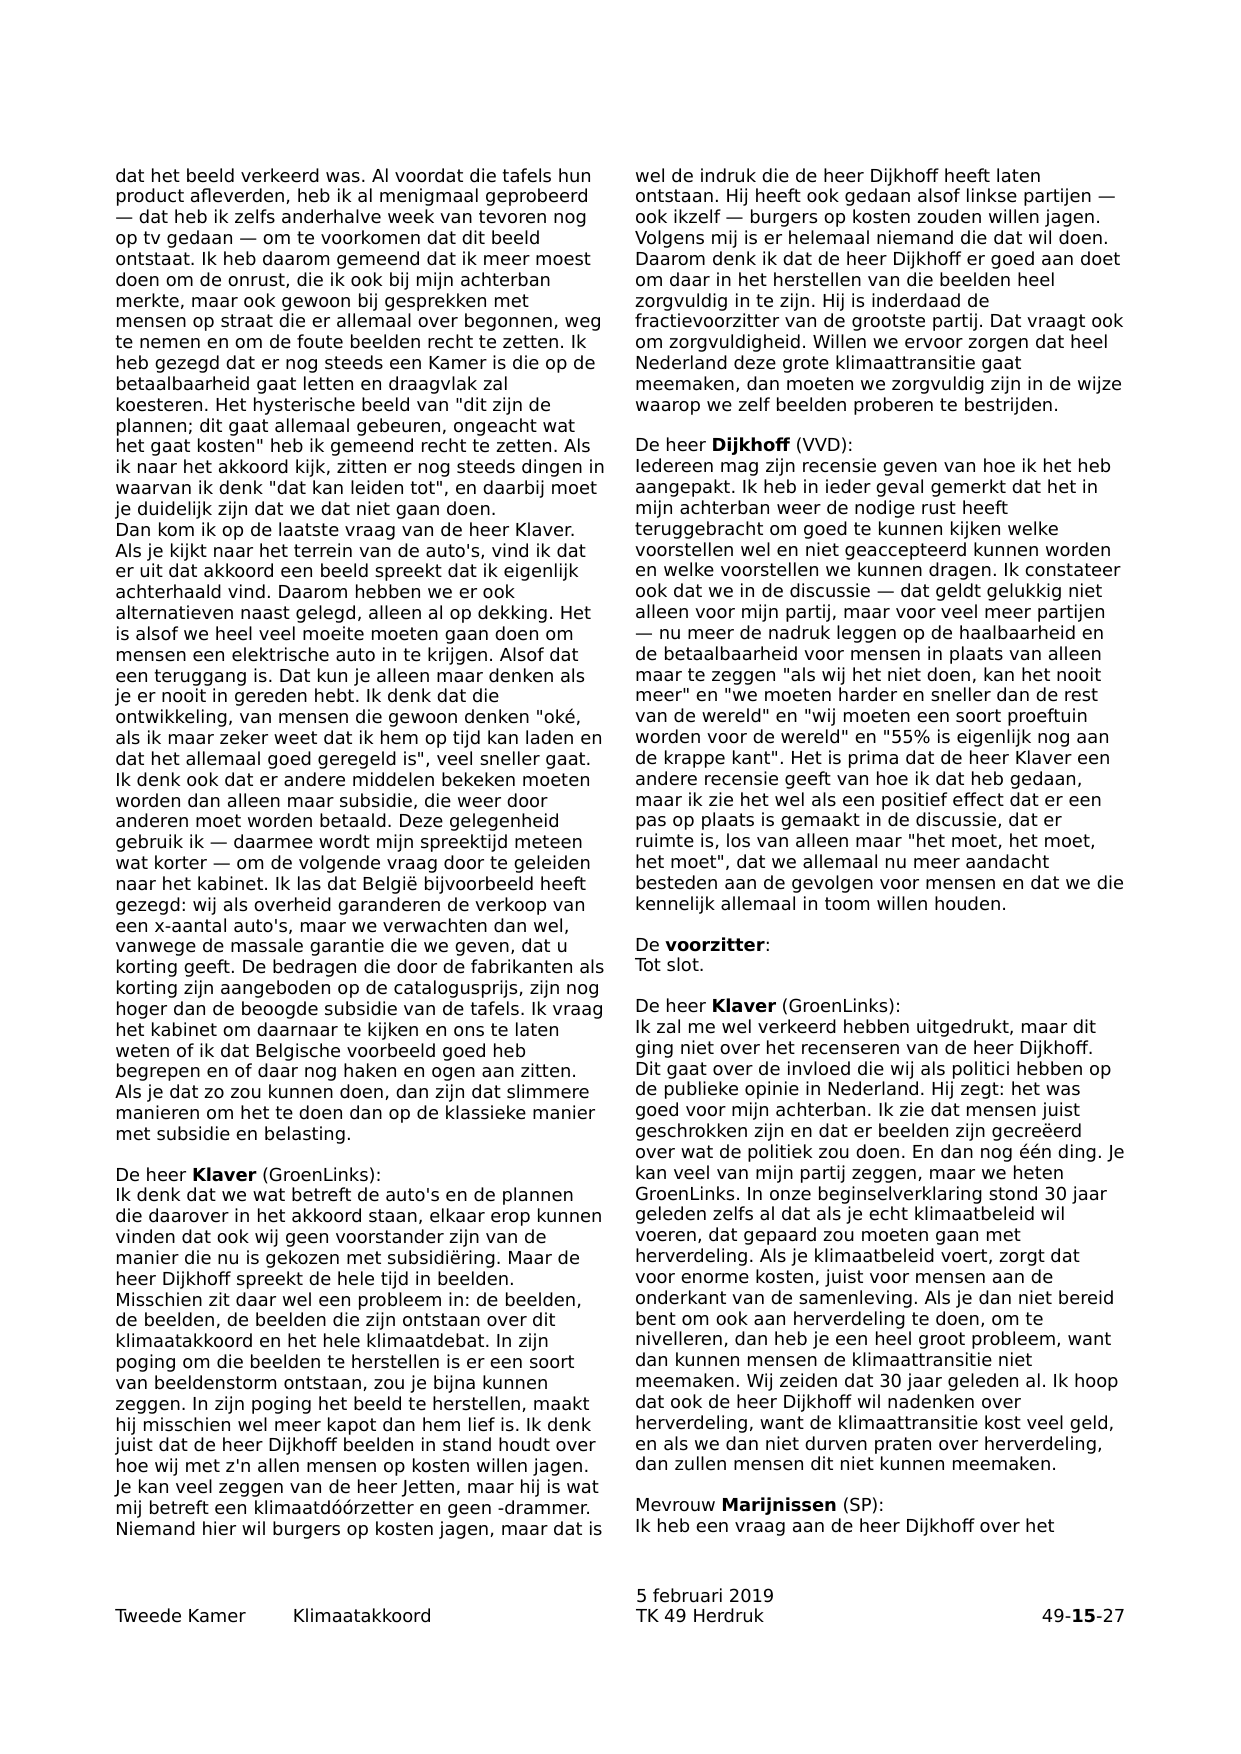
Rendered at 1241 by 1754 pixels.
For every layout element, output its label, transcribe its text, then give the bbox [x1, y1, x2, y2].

text Iedereen mag zijn recensie geven van hoe ik het heb aangepakt. Ik heb in ieder geval gemerkt dat het in mijn achterban weer de nodige rust heeft teruggebracht om goed te kunnen kijken welke voorstellen wel en niet geaccepteerd kunnen worden en welke voorstellen we kunnen dragen. Ik constateer ook dat we in de discussie — dat geldt gelukkig niet alleen voor mijn partij, maar voor veel meer partijen — nu meer de nadruk leggen op de haalbaarheid en de betaalbaarheid voor mensen in plaats van alleen maar te zeggen "als wij het niet doen, kan het nooit meer" en "we moeten harder en sneller dan de rest van de wereld" en "wij moeten een soort proeftuin worden voor de wereld" en "55% is eigenlijk nog aan de krappe kant". Het is prima dat de heer Klaver een andere recensie geeft van hoe ik dat heb gedaan, maar ik zie het wel als een positief effect dat er een pas op plaats is gemaakt in de discussie, dat er ruimte is, los van alleen maar "het moet, het moet, het moet", dat we allemaal nu meer aandacht besteden aan de gevolgen voor mensen en dat we die kennelijk allemaal in toom willen houden. [635, 456, 1125, 914]
text De heer Dijkhoff (VVD): [635, 435, 1125, 456]
text De heer Klaver (GroenLinks): [115, 1164, 605, 1185]
text dat het beeld verkeerd was. Al voordat die tafels hun product afleverden, heb ik al menigmaal geprobeerd — dat heb ik zelfs anderhalve week van tevoren nog op tv gedaan — om te voorkomen dat dit beeld ontstaat. Ik heb daarom gemeend dat ik meer moest doen om de onrust, die ik ook bij mijn achterban merkte, maar ook gewoon bij gesprekken met mensen op straat die er allemaal over begonnen, weg te nemen en om de foute beelden recht te zetten. Ik heb gezegd dat er nog steeds een Kamer is die op de betaalbaarheid gaat letten en draagvlak zal koesteren. Het hysterische beeld van "dit zijn de plannen; dit gaat allemaal gebeuren, ongeacht wat het gaat kosten" heb ik gemeend recht te zetten. Als ik naar het akkoord kijk, zitten er nog steeds dingen in waarvan ik denk "dat kan leiden tot", en daarbij moet je duidelijk zijn dat we dat niet gaan doen. [115, 165, 605, 519]
text Ik heb een vraag aan de heer Dijkhoff over het [635, 1516, 1125, 1537]
text Tot slot. [635, 955, 1125, 976]
text Mevrouw Marijnissen (SP): [635, 1495, 1125, 1516]
text wel de indruk die de heer Dijkhoff heeft laten ontstaan. Hij heeft ook gedaan alsof linkse partijen — ook ikzelf — burgers op kosten zouden willen jagen. Volgens mij is er helemaal niemand die dat wil doen. Daarom denk ik dat de heer Dijkhoff er goed aan doet om daar in het herstellen van die beelden heel zorgvuldig in te zijn. Hij is inderdaad de fractievoorzitter van de grootste partij. Dat vraagt ook om zorgvuldigheid. Willen we ervoor zorgen dat heel Nederland deze grote klimaattransitie gaat meemaken, dan moeten we zorgvuldig zijn in de wijze waarop we zelf beelden proberen te bestrijden. [635, 165, 1125, 415]
text De heer Klaver (GroenLinks): [635, 996, 1125, 1017]
text Ik denk dat we wat betreft de auto's en de plannen die daarover in het akkoord staan, elkaar erop kunnen vinden dat ook wij geen voorstander zijn van de manier die nu is gekozen met subsidiëring. Maar de heer Dijkhoff spreekt de hele tijd in beelden. Misschien zit daar wel een probleem in: de beelden, de beelden, de beelden die zijn ontstaan over dit klimaatakkoord en het hele klimaatdebat. In zijn poging om die beelden te herstellen is er een soort van beeldenstorm ontstaan, zou je bijna kunnen zeggen. In zijn poging het beeld te herstellen, maakt hij misschien wel meer kapot dan hem lief is. Ik denk juist dat de heer Dijkhoff beelden in stand houdt over hoe wij met z'n allen mensen op kosten willen jagen. Je kan veel zeggen van de heer Jetten, maar hij is wat mij betreft een klimaatdóórzetter en geen -drammer. Niemand hier wil burgers op kosten jagen, maar dat is [115, 1185, 605, 1539]
text Ik zal me wel verkeerd hebben uitgedrukt, maar dit ging niet over het recenseren van de heer Dijkhoff. Dit gaat over de invloed die wij als politici hebben op de publieke opinie in Nederland. Hij zegt: het was goed voor mijn achterban. Ik zie dat mensen juist geschrokken zijn en dat er beelden zijn gecreëerd over wat de politiek zou doen. En dan nog één ding. Je kan veel van mijn partij zeggen, maar we heten GroenLinks. In onze beginselverklaring stond 30 jaar geleden zelfs al dat als je echt klimaatbeleid wil voeren, dat gepaard zou moeten gaan met herverdeling. Als je klimaatbeleid voert, zorgt dat voor enorme kosten, juist voor mensen aan de onderkant van de samenleving. Als je dan niet bereid bent om ook aan herverdeling te doen, om te nivelleren, dan heb je een heel groot probleem, want dan kunnen mensen de klimaattransitie niet meemaken. Wij zeiden dat 30 jaar geleden al. Ik hoop dat ook de heer Dijkhoff wil nadenken over herverdeling, want de klimaattransitie kost veel geld, en als we dan niet durven praten over herverdeling, dan zullen mensen dit niet kunnen meemaken. [635, 1017, 1125, 1475]
text Dan kom ik op de laatste vraag van de heer Klaver. Als je kijkt naar het terrein van de auto's, vind ik dat er uit dat akkoord een beeld spreekt dat ik eigenlijk achterhaald vind. Daarom hebben we er ook alternatieven naast gelegd, alleen al op dekking. Het is alsof we heel veel moeite moeten gaan doen om mensen een elektrische auto in te krijgen. Alsof dat een teruggang is. Dat kun je alleen maar denken als je er nooit in gereden hebt. Ik denk dat die ontwikkeling, van mensen die gewoon denken "oké, als ik maar zeker weet dat ik hem op tijd kan laden en dat het allemaal goed geregeld is", veel sneller gaat. Ik denk ook dat er andere middelen bekeken moeten worden dan alleen maar subsidie, die weer door anderen moet worden betaald. Deze gelegenheid gebruik ik — daarmee wordt mijn spreektijd meteen wat korter — om de volgende vraag door te geleiden naar het kabinet. Ik las dat België bijvoorbeeld heeft gezegd: wij als overheid garanderen de verkoop van een x-aantal auto's, maar we verwachten dan wel, vanwege de massale garantie die we geven, dat u korting geeft. De bedragen die door de fabrikanten als korting zijn aangeboden op de catalogusprijs, zijn nog hoger dan de beoogde subsidie van de tafels. Ik vraag het kabinet om daarnaar te kijken en ons te laten weten of ik dat Belgische voorbeeld goed heb begrepen en of daar nog haken en ogen aan zitten. Als je dat zo zou kunnen doen, dan zijn dat slimmere manieren om het te doen dan op de klassieke manier met subsidie en belasting. [115, 519, 605, 1144]
text De voorzitter: [635, 934, 1125, 955]
